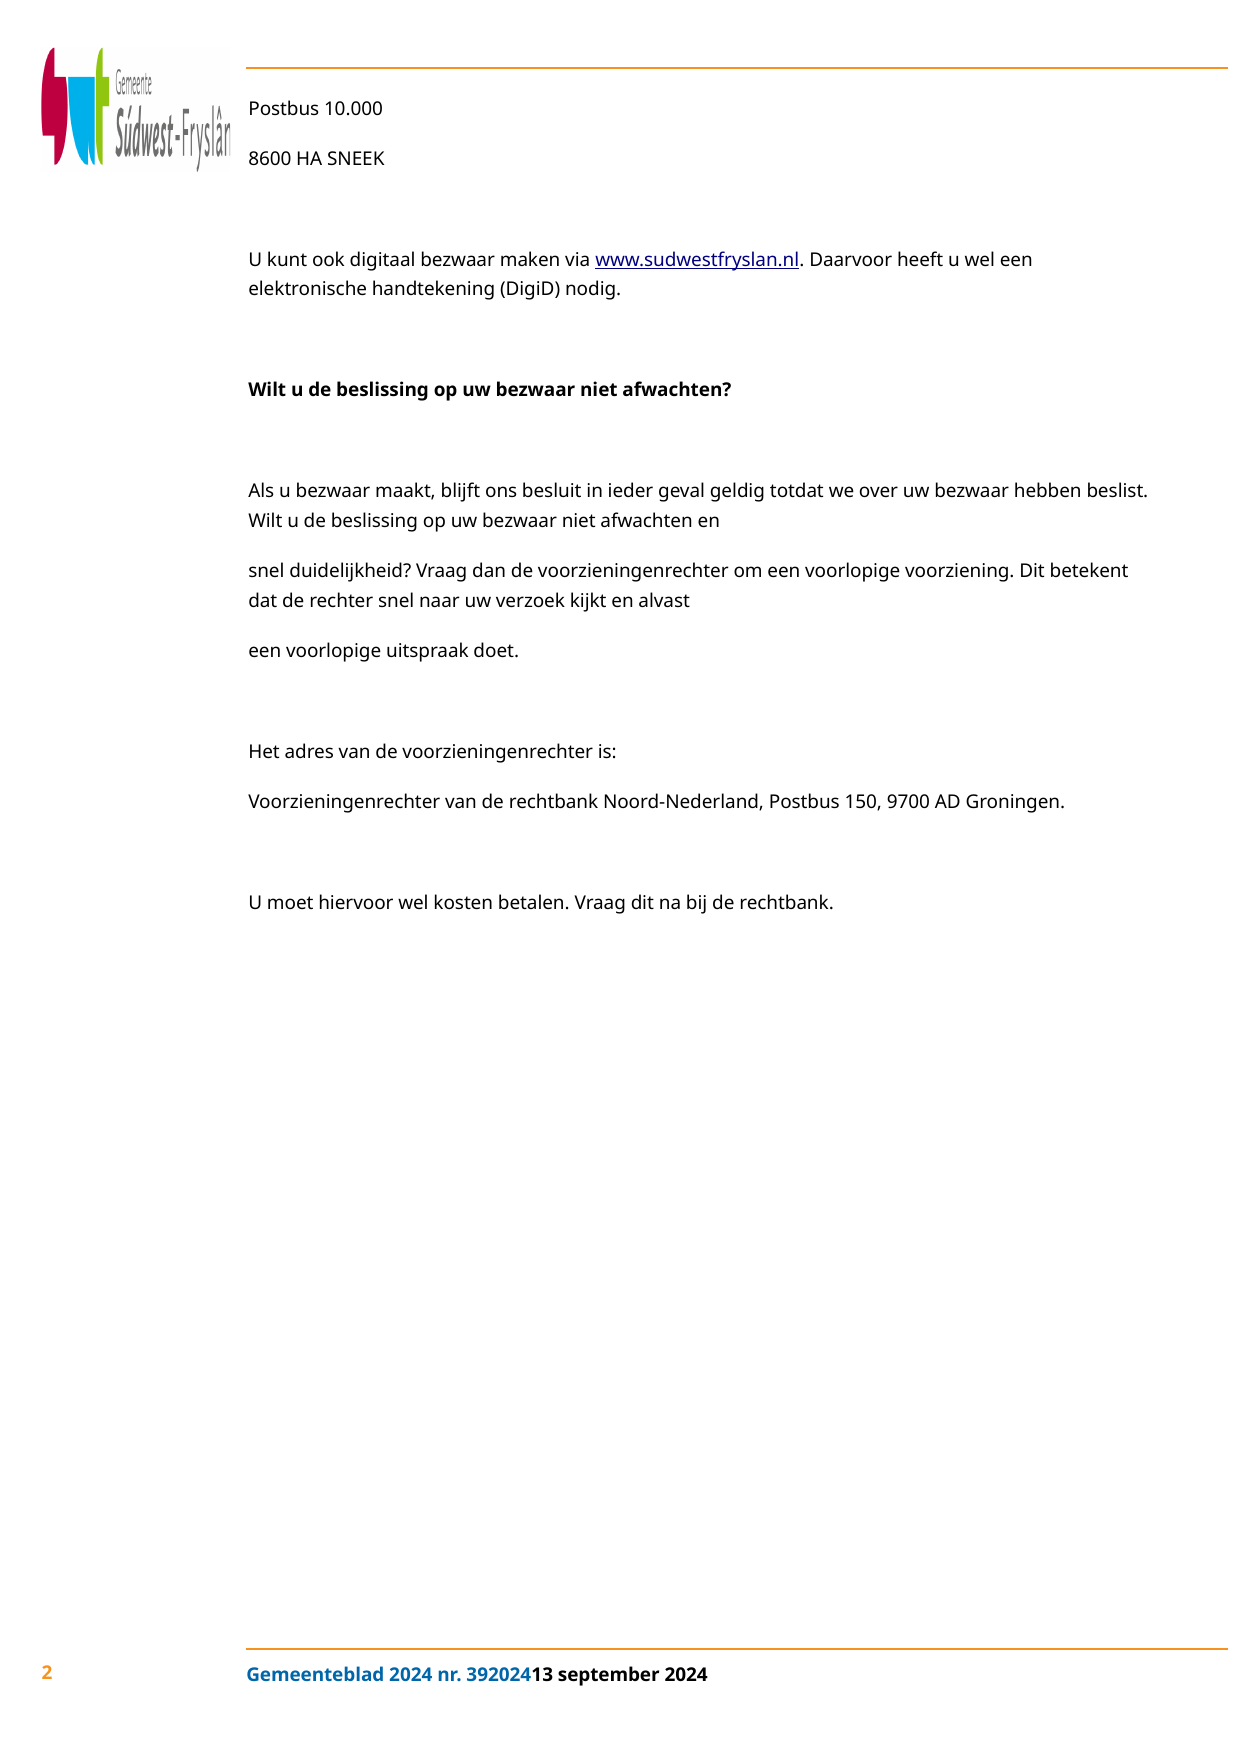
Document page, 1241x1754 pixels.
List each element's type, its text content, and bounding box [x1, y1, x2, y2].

text U kunt ook digitaal bezwaar maken via www.sudwestfryslan.nl. Daarvoor heeft u wel een elektronische handtekening (DigiD) nodig. [248, 246, 1152, 301]
text U moet hiervoor wel kosten betalen. Vraag dit na bij de rechtbank. [248, 889, 1152, 915]
text Postbus 10.000 [248, 95, 1152, 121]
text 8600 HA SNEEK [248, 145, 1152, 171]
text een voorlopige uitspraak doet. [248, 637, 1152, 663]
text Wilt u de beslissing op uw bezwaar niet afwachten? [248, 376, 1152, 402]
text Voorzieningenrechter van de rechtbank Noord-Nederland, Postbus 150, 9700 AD Groningen. [248, 788, 1152, 814]
text Het adres van de voorzieningenrechter is: [248, 738, 1152, 764]
text snel duidelijkheid? Vraag dan de voorzieningenrechter om een voorlopige voorziening. Dit betekent dat de rechter snel naar uw verzoek kijkt en alvast [248, 557, 1152, 613]
picture [41, 47, 231, 172]
text Als u bezwaar maakt, blijft ons besluit in ieder geval geldig totdat we over uw bezwaar hebben beslist. Wilt u de beslissing op uw bezwaar niet afwachten en [248, 477, 1152, 533]
